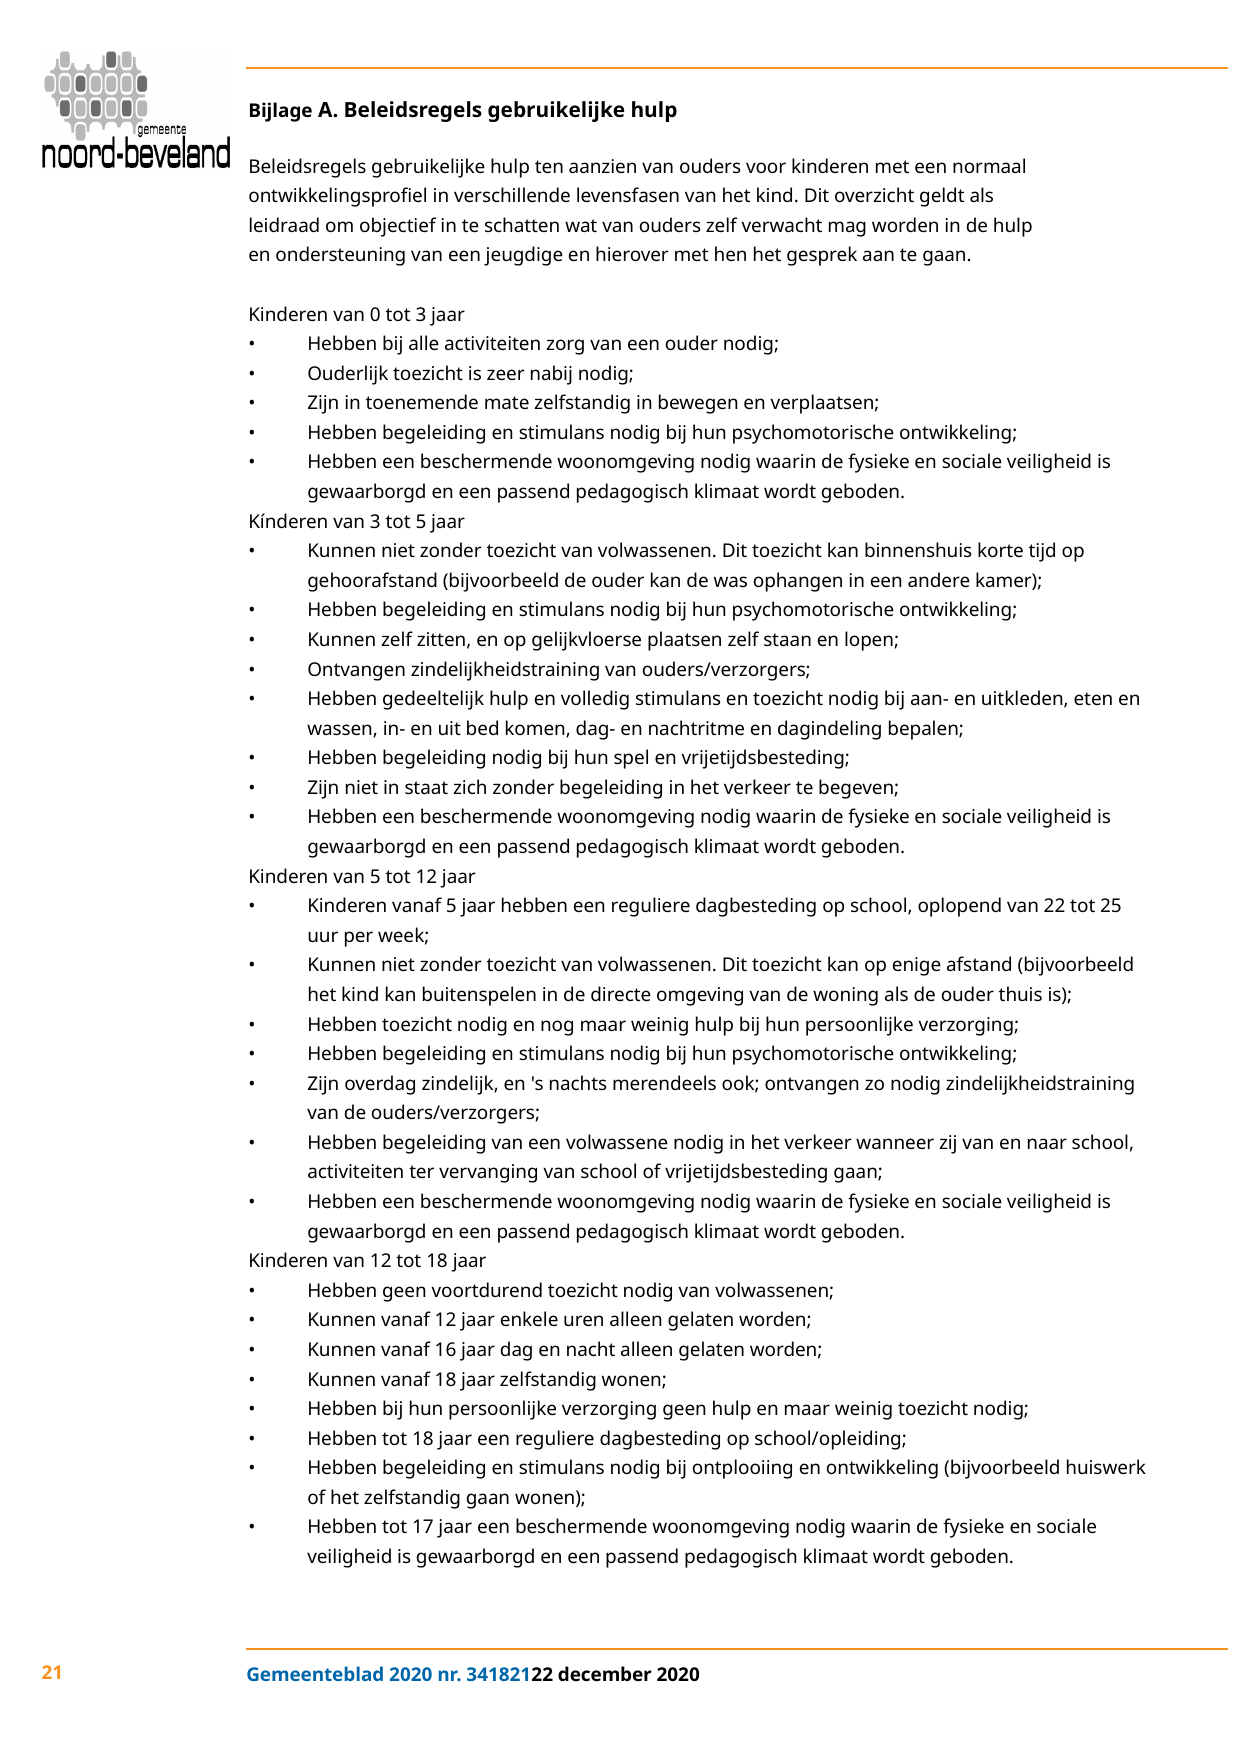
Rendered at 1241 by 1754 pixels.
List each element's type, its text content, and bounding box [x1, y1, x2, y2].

list Kunnen niet zonder toezicht van volwassenen. Dit toezicht kan binnenshuis korte tijd op gehoorafstand (bijvoorbeeld de ouder kan de was ophangen in een andere kamer); [248, 537, 1152, 593]
list Zijn overdag zindelijk, en 's nachts merendeels ook; ontvangen zo nodig zindelijkheidstraining van de ouders/verzorgers; [248, 1070, 1152, 1125]
list Hebben een beschermende woonomgeving nodig waarin de fysieke en sociale veiligheid is gewaarborgd en een passend pedagogisch klimaat wordt geboden. [248, 449, 1152, 504]
list Hebben geen voortdurend toezicht nodig van volwassenen; [248, 1277, 1152, 1303]
list Ontvangen zindelijkheidstraining van ouders/verzorgers; [248, 656, 1152, 682]
list Hebben begeleiding en stimulans nodig bij hun psychomotorische ontwikkeling; [248, 597, 1152, 622]
list Zijn in toenemende mate zelfstandig in bewegen en verplaatsen; [248, 389, 1152, 415]
list Hebben bij alle activiteiten zorg van een ouder nodig; [248, 330, 1152, 356]
text en ondersteuning van een jeugdige en hierover met hen het gesprek aan te gaan. [248, 242, 1152, 267]
list Hebben een beschermende woonomgeving nodig waarin de fysieke en sociale veiligheid is gewaarborgd en een passend pedagogisch klimaat wordt geboden. [248, 804, 1152, 859]
text Beleidsregels gebruikelijke hulp ten aanzien van ouders voor kinderen met een normaal [248, 153, 1152, 179]
list Hebben begeleiding en stimulans nodig bij ontplooiing en ontwikkeling (bijvoorbeeld huiswerk of het zelfstandig gaan wonen); [248, 1454, 1152, 1510]
list Hebben tot 17 jaar een beschermende woonomgeving nodig waarin de fysieke en sociale veiligheid is gewaarborgd en een passend pedagogisch klimaat wordt geboden. [248, 1514, 1152, 1569]
list Hebben tot 18 jaar een reguliere dagbesteding op school/opleiding; [248, 1425, 1152, 1451]
list Hebben begeleiding van een volwassene nodig in het verkeer wanneer zij van en naar school, activiteiten ter vervanging van school of vrijetijdsbesteding gaan; [248, 1129, 1152, 1184]
list Hebben begeleiding nodig bij hun spel en vrijetijdsbesteding; [248, 744, 1152, 770]
picture [41, 47, 231, 172]
text leidraad om objectief in te schatten wat van ouders zelf verwacht mag worden in de hulp [248, 212, 1152, 238]
list Kunnen vanaf 12 jaar enkele uren alleen gelaten worden; [248, 1307, 1152, 1332]
list Kunnen niet zonder toezicht van volwassenen. Dit toezicht kan op enige afstand (bijvoorbeeld het kind kan buitenspelen in de directe omgeving van de woning als de ouder thuis is); [248, 952, 1152, 1007]
list Kinderen vanaf 5 jaar hebben een reguliere dagbesteding op school, oplopend van 22 tot 25 uur per week; [248, 892, 1152, 948]
list Kunnen vanaf 18 jaar zelfstandig wonen; [248, 1366, 1152, 1392]
list Hebben begeleiding en stimulans nodig bij hun psychomotorische ontwikkeling; [248, 1040, 1152, 1066]
list Hebben een beschermende woonomgeving nodig waarin de fysieke en sociale veiligheid is gewaarborgd en een passend pedagogisch klimaat wordt geboden. [248, 1188, 1152, 1244]
list Kunnen vanaf 16 jaar dag en nacht alleen gelaten worden; [248, 1336, 1152, 1362]
list Zijn niet in staat zich zonder begeleiding in het verkeer te begeven; [248, 774, 1152, 800]
text Kinderen van 5 tot 12 jaar [248, 863, 1152, 889]
text Kinderen van 12 tot 18 jaar [248, 1247, 1152, 1273]
list Hebben toezicht nodig en nog maar weinig hulp bij hun persoonlijke verzorging; [248, 1011, 1152, 1037]
list Hebben gedeeltelijk hulp en volledig stimulans en toezicht nodig bij aan- en uitkleden, eten en wassen, in- en uit bed komen, dag- en nachtritme en dagindeling bepalen; [248, 685, 1152, 741]
list Ouderlijk toezicht is zeer nabij nodig; [248, 360, 1152, 386]
text Kínderen van 3 tot 5 jaar [248, 508, 1152, 534]
list Hebben bij hun persoonlijke verzorging geen hulp en maar weinig toezicht nodig; [248, 1395, 1152, 1421]
text Bijlage A. Beleidsregels gebruikelijke hulp [248, 95, 1152, 123]
text Kinderen van 0 tot 3 jaar [248, 301, 1152, 327]
text ontwikkelingsprofiel in verschillende levensfasen van het kind. Dit overzicht geldt als [248, 182, 1152, 208]
list Hebben begeleiding en stimulans nodig bij hun psychomotorische ontwikkeling; [248, 419, 1152, 445]
list Kunnen zelf zitten, en op gelijkvloerse plaatsen zelf staan en lopen; [248, 626, 1152, 652]
